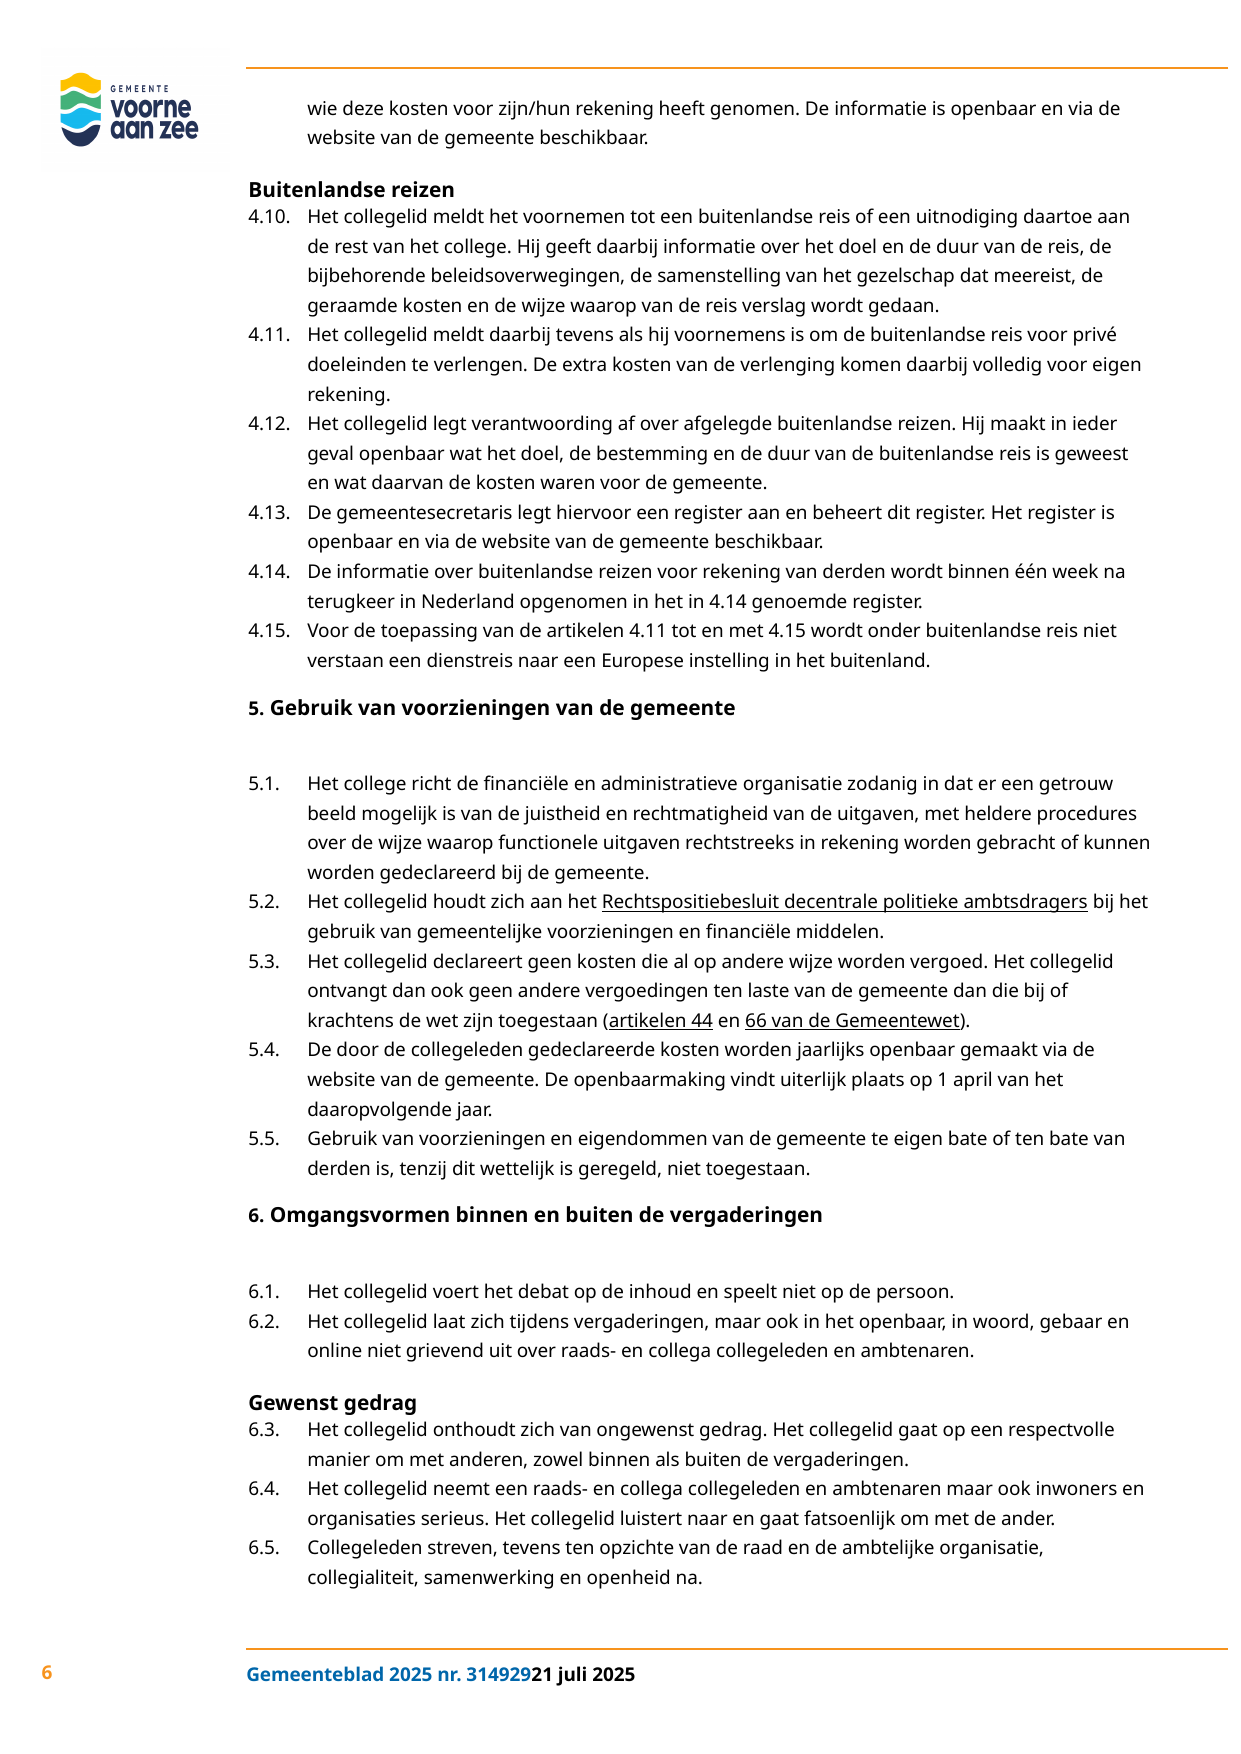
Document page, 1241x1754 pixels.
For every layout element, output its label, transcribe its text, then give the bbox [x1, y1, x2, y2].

list Het collegelid onthoudt zich van ongewenst gedrag. Het collegelid gaat op een respectvolle manier om met anderen, zowel binnen als buiten de vergaderingen. [248, 1416, 1152, 1472]
text Buitenlandse reizen [248, 175, 1152, 203]
text 6. Omgangsvormen binnen en buiten de vergaderingen [248, 1201, 1152, 1229]
text 5. Gebruik van voorzieningen van de gemeente [248, 693, 1152, 721]
text Gewenst gedrag [248, 1388, 1152, 1416]
list Het collegelid neemt een raads- en collega collegeleden en ambtenaren maar ook inwoners en organisaties serieus. Het collegelid luistert naar en gaat fatsoenlijk om met de ander. [248, 1475, 1152, 1531]
list De gemeentesecretaris legt hiervoor een register aan en beheert dit register. Het register is openbaar en via de website van de gemeente beschikbaar. [248, 499, 1152, 554]
picture [41, 47, 231, 172]
list Het collegelid voert het debat op de inhoud en speelt niet op de persoon. [248, 1278, 1152, 1304]
list wie deze kosten voor zijn/hun rekening heeft genomen. De informatie is openbaar en via de website van de gemeente beschikbaar. [248, 95, 1152, 150]
list Het college richt de financiële en administratieve organisatie zodanig in dat er een getrouw beeld mogelijk is van de juistheid en rechtmatigheid van de uitgaven, met heldere procedures over de wijze waarop functionele uitgaven rechtstreeks in rekening worden gebracht of kunnen worden gedeclareerd bij de gemeente. [248, 770, 1152, 885]
list Collegeleden streven, tevens ten opzichte van de raad en de ambtelijke organisatie, collegialiteit, samenwerking en openheid na. [248, 1534, 1152, 1590]
list De informatie over buitenlandse reizen voor rekening van derden wordt binnen één week na terugkeer in Nederland opgenomen in het in 4.14 genoemde register. [248, 558, 1152, 613]
list Het collegelid meldt daarbij tevens als hij voornemens is om de buitenlandse reis voor privé doeleinden te verlengen. De extra kosten van de verlenging komen daarbij volledig voor eigen rekening. [248, 322, 1152, 406]
list Gebruik van voorzieningen en eigendommen van de gemeente te eigen bate of ten bate van derden is, tenzij dit wettelijk is geregeld, niet toegestaan. [248, 1125, 1152, 1181]
list Het collegelid meldt het voornemen tot een buitenlandse reis of een uitnodiging daartoe aan de rest van het college. Hij geeft daarbij informatie over het doel en de duur van de reis, de bijbehorende beleidsoverwegingen, de samenstelling van het gezelschap dat meereist, de geraamde kosten en de wijze waarop van de reis verslag wordt gedaan. [248, 203, 1152, 318]
list Het collegelid laat zich tijdens vergaderingen, maar ook in het openbaar, in woord, gebaar en online niet grievend uit over raads- en collega collegeleden en ambtenaren. [248, 1308, 1152, 1363]
list Het collegelid houdt zich aan het Rechtspositiebesluit decentrale politieke ambtsdragers bij het gebruik van gemeentelijke voorzieningen en financiële middelen. [248, 889, 1152, 944]
list De door de collegeleden gedeclareerde kosten worden jaarlijks openbaar gemaakt via de website van de gemeente. De openbaarmaking vindt uiterlijk plaats op 1 april van het daaropvolgende jaar. [248, 1037, 1152, 1121]
list Voor de toepassing van de artikelen 4.11 tot en met 4.15 wordt onder buitenlandse reis niet verstaan een dienstreis naar een Europese instelling in het buitenland. [248, 617, 1152, 673]
list Het collegelid legt verantwoording af over afgelegde buitenlandse reizen. Hij maakt in ieder geval openbaar wat het doel, de bestemming en de duur van de buitenlandse reis is geweest en wat daarvan de kosten waren voor de gemeente. [248, 410, 1152, 495]
list Het collegelid declareert geen kosten die al op andere wijze worden vergoed. Het collegelid ontvangt dan ook geen andere vergoedingen ten laste van de gemeente dan die bij of krachtens de wet zijn toegestaan (artikelen 44 en 66 van de Gemeentewet). [248, 948, 1152, 1033]
